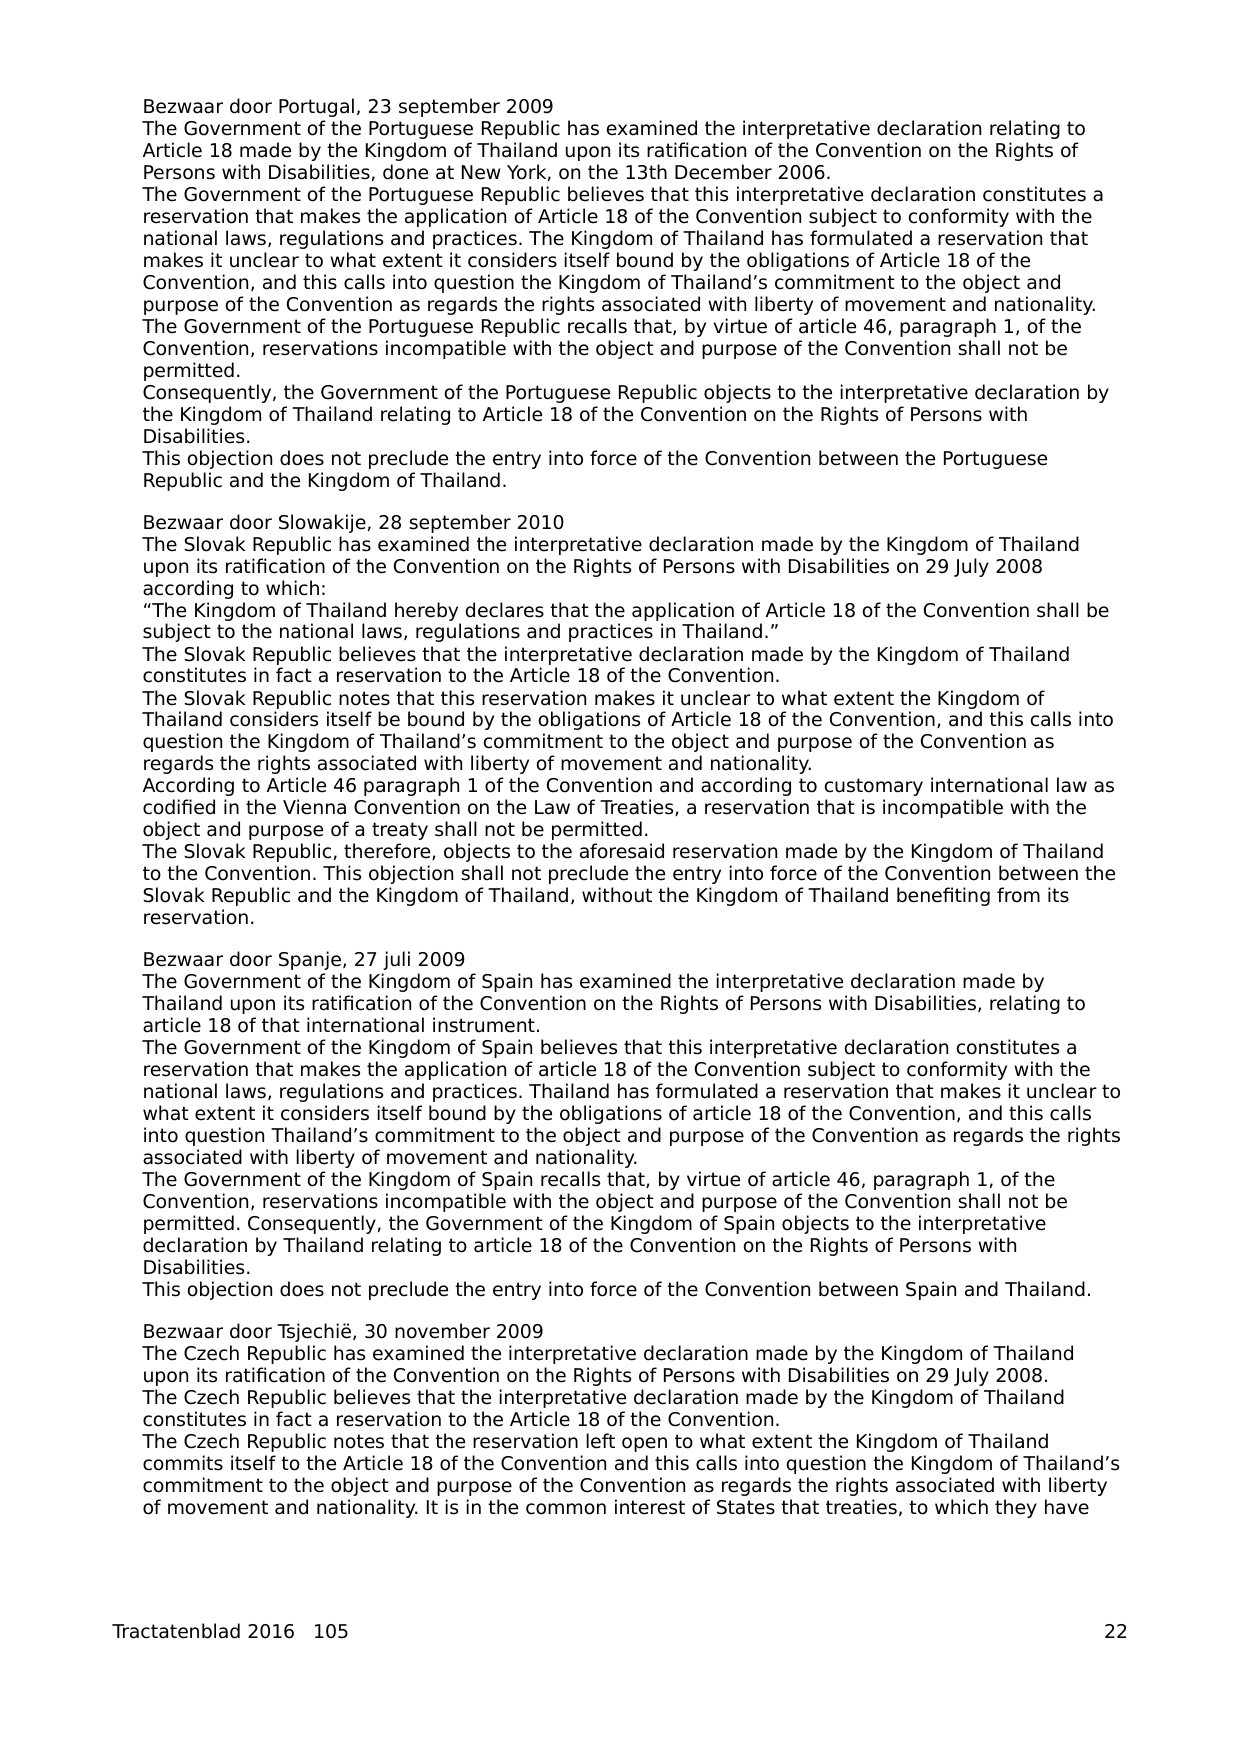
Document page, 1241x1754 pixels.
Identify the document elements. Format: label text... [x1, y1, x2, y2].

text “The Kingdom of Thailand hereby declares that the application of Article 18 of the Convention shall be subject to the national laws, regulations and practices in Thailand.” [142, 599, 1128, 643]
text The Government of the Portuguese Republic recalls that, by virtue of article 46, paragraph 1, of the Convention, reservations incompatible with the object and purpose of the Convention shall not be permitted. [142, 316, 1128, 382]
text This objection does not preclude the entry into force of the Convention between the Portuguese Republic and the Kingdom of Thailand. [142, 448, 1128, 492]
text The Czech Republic has examined the interpretative declaration made by the Kingdom of Thailand upon its ratification of the Convention on the Rights of Persons with Disabilities on 29 July 2008. [142, 1343, 1128, 1387]
text The Slovak Republic has examined the interpretative declaration made by the Kingdom of Thailand upon its ratification of the Convention on the Rights of Persons with Disabilities on 29 July 2008 according to which: [142, 533, 1128, 599]
text The Government of the Portuguese Republic has examined the interpretative declaration relating to Article 18 made by the Kingdom of Thailand upon its ratification of the Convention on the Rights of Persons with Disabilities, done at New York, on the 13th December 2006. [142, 118, 1128, 184]
text The Slovak Republic believes that the interpretative declaration made by the Kingdom of Thailand constitutes in fact a reservation to the Article 18 of the Convention. [142, 643, 1128, 687]
text The Czech Republic notes that the reservation left open to what extent the Kingdom of Thailand commits itself to the Article 18 of the Convention and this calls into question the Kingdom of Thailand’s commitment to the object and purpose of the Convention as regards the rights associated with liberty of movement and nationality. It is in the common interest of States that treaties, to which they have [142, 1431, 1128, 1519]
text According to Article 46 paragraph 1 of the Convention and according to customary international law as codified in the Vienna Convention on the Law of Treaties, a reservation that is incompatible with the object and purpose of a treaty shall not be permitted. [142, 775, 1128, 841]
text Bezwaar door Tsjechië, 30 november 2009 [142, 1321, 1128, 1343]
text Bezwaar door Spanje, 27 juli 2009 [142, 949, 1128, 971]
text Bezwaar door Portugal, 23 september 2009 [142, 96, 1128, 118]
text The Slovak Republic, therefore, objects to the aforesaid reservation made by the Kingdom of Thailand to the Convention. This objection shall not preclude the entry into force of the Convention between the Slovak Republic and the Kingdom of Thailand, without the Kingdom of Thailand benefiting from its reservation. [142, 841, 1128, 929]
text The Government of the Portuguese Republic believes that this interpretative declaration constitutes a reservation that makes the application of Article 18 of the Convention subject to conformity with the national laws, regulations and practices. The Kingdom of Thailand has formulated a reservation that makes it unclear to what extent it considers itself bound by the obligations of Article 18 of the Convention, and this calls into question the Kingdom of Thailand’s commitment to the object and purpose of the Convention as regards the rights associated with liberty of movement and nationality. [142, 184, 1128, 316]
text The Slovak Republic notes that this reservation makes it unclear to what extent the Kingdom of Thailand considers itself be bound by the obligations of Article 18 of the Convention, and this calls into question the Kingdom of Thailand’s commitment to the object and purpose of the Convention as regards the rights associated with liberty of movement and nationality. [142, 687, 1128, 775]
text The Government of the Kingdom of Spain has examined the interpretative declaration made by Thailand upon its ratification of the Convention on the Rights of Persons with Disabilities, relating to article 18 of that international instrument. [142, 971, 1128, 1037]
text Bezwaar door Slowakije, 28 september 2010 [142, 512, 1128, 533]
text Consequently, the Government of the Portuguese Republic objects to the interpretative declaration by the Kingdom of Thailand relating to Article 18 of the Convention on the Rights of Persons with Disabilities. [142, 382, 1128, 448]
text The Government of the Kingdom of Spain believes that this interpretative declaration constitutes a reservation that makes the application of article 18 of the Convention subject to conformity with the national laws, regulations and practices. Thailand has formulated a reservation that makes it unclear to what extent it considers itself bound by the obligations of article 18 of the Convention, and this calls into question Thailand’s commitment to the object and purpose of the Convention as regards the rights associated with liberty of movement and nationality. [142, 1037, 1128, 1169]
text The Czech Republic believes that the interpretative declaration made by the Kingdom of Thailand constitutes in fact a reservation to the Article 18 of the Convention. [142, 1387, 1128, 1431]
text The Government of the Kingdom of Spain recalls that, by virtue of article 46, paragraph 1, of the Convention, reservations incompatible with the object and purpose of the Convention shall not be permitted. Consequently, the Government of the Kingdom of Spain objects to the interpretative declaration by Thailand relating to article 18 of the Convention on the Rights of Persons with Disabilities. [142, 1169, 1128, 1279]
text This objection does not preclude the entry into force of the Convention between Spain and Thailand. [142, 1279, 1128, 1301]
